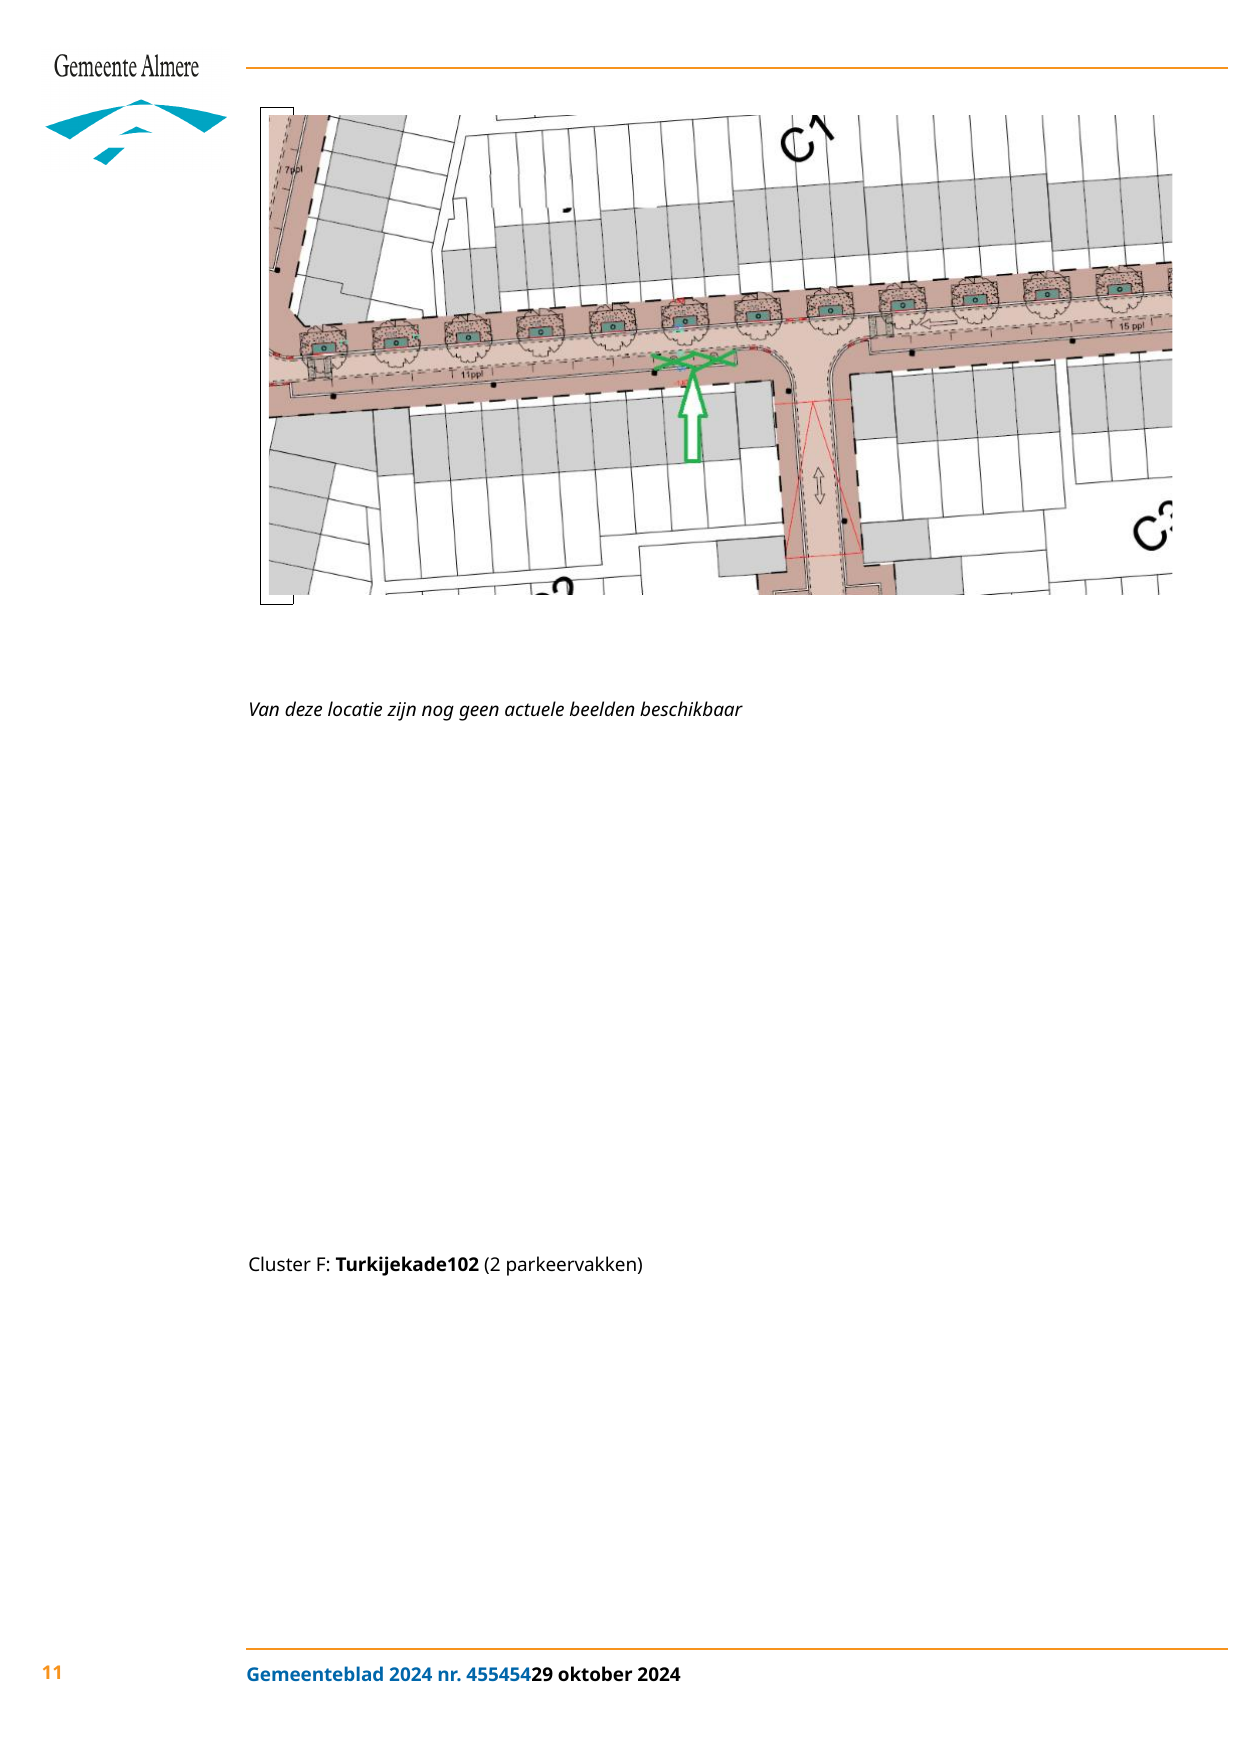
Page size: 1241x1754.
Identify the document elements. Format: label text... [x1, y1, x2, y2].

text Cluster F: Turkijekade102 (2 parkeervakken) [248, 1251, 1152, 1277]
picture [41, 47, 231, 172]
picture [268, 115, 1173, 595]
text Van deze locatie zijn nog geen actuele beelden beschikbaar [248, 696, 1152, 722]
